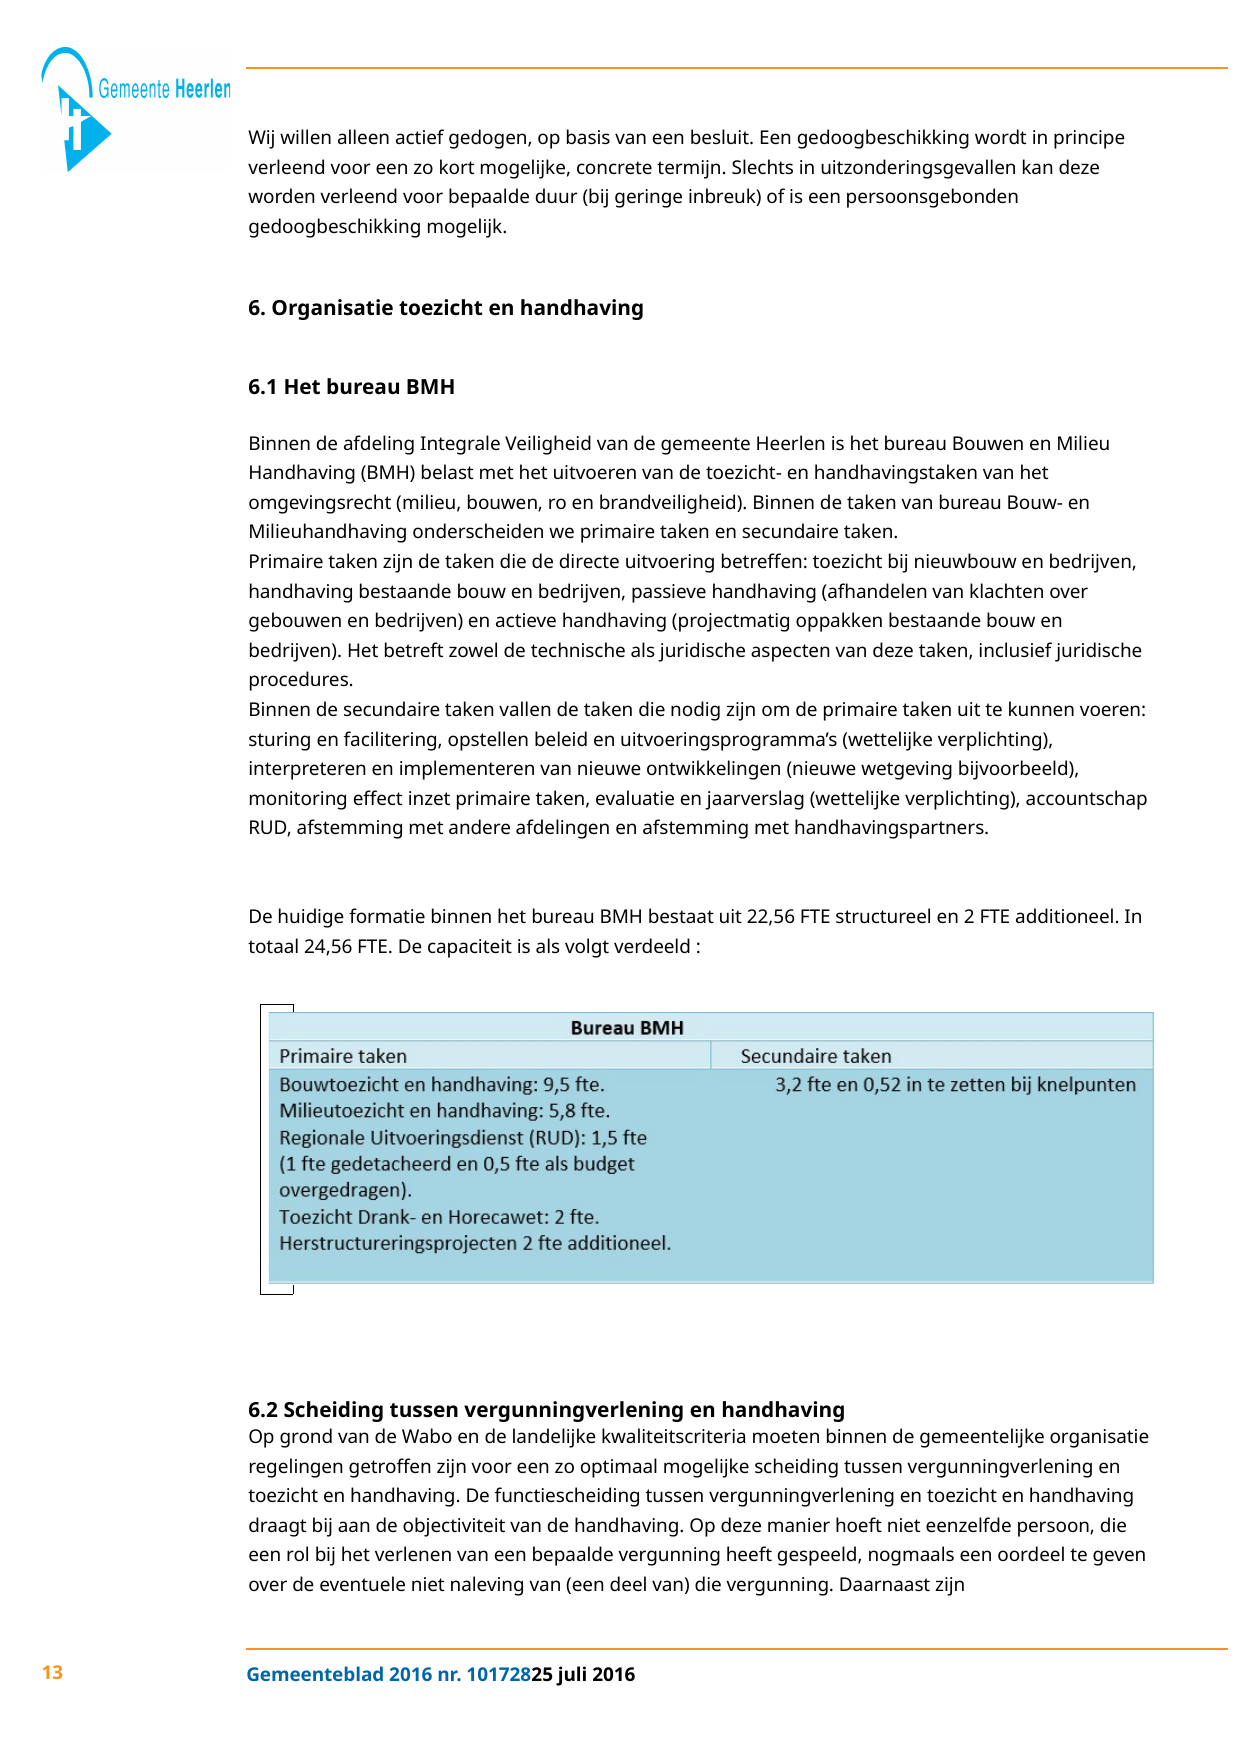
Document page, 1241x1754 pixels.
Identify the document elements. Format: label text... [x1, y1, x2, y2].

text De huidige formatie binnen het bureau BMH bestaat uit 22,56 FTE structureel en 2 FTE additioneel. In totaal 24,56 FTE. De capaciteit is als volgt verdeeld : [248, 903, 1152, 959]
picture [268, 1012, 1155, 1285]
text Binnen de afdeling Integrale Veiligheid van de gemeente Heerlen is het bureau Bouwen en Milieu Handhaving (BMH) belast met het uitvoeren van de toezicht- en handhavingstaken van het omgevingsrecht (milieu, bouwen, ro en brandveiligheid). Binnen de taken van bureau Bouw- en Milieuhandhaving onderscheiden we primaire taken en secundaire taken. [248, 430, 1152, 544]
text Primaire taken zijn de taken die de directe uitvoering betreffen: toezicht bij nieuwbouw en bedrijven, handhaving bestaande bouw en bedrijven, passieve handhaving (afhandelen van klachten over gebouwen en bedrijven) en actieve handhaving (projectmatig oppakken bestaande bouw en bedrijven). Het betreft zowel de technische als juridische aspecten van deze taken, inclusief juridische procedures. [248, 548, 1152, 692]
text 6. Organisatie toezicht en handhaving [248, 293, 1152, 322]
picture [41, 47, 231, 172]
text 6.2 Scheiding tussen vergunningverlening en handhaving [248, 1395, 1152, 1423]
text 6.1 Het bureau BMH [248, 372, 1152, 400]
text Wij willen alleen actief gedogen, op basis van een besluit. Een gedoogbeschikking wordt in principe verleend voor een zo kort mogelijke, concrete termijn. Slechts in uitzonderingsgevallen kan deze worden verleend voor bepaalde duur (bij geringe inbreuk) of is een persoonsgebonden gedoogbeschikking mogelijk. [248, 124, 1152, 239]
text Op grond van de Wabo en de landelijke kwaliteitscriteria moeten binnen de gemeentelijke organisatie regelingen getroffen zijn voor een zo optimaal mogelijke scheiding tussen vergunningverlening en toezicht en handhaving. De functiescheiding tussen vergunningverlening en toezicht en handhaving draagt bij aan de objectiviteit van de handhaving. Op deze manier hoeft niet eenzelfde persoon, die een rol bij het verlenen van een bepaalde vergunning heeft gespeeld, nogmaals een oordeel te geven over de eventuele niet naleving van (een deel van) die vergunning. Daarnaast zijn [248, 1423, 1152, 1597]
picture [41, 47, 58, 70]
text Binnen de secundaire taken vallen de taken die nodig zijn om de primaire taken uit te kunnen voeren: sturing en facilitering, opstellen beleid en uitvoeringsprogramma’s (wettelijke verplichting), interpreteren en implementeren van nieuwe ontwikkelingen (nieuwe wetgeving bijvoorbeeld), monitoring effect inzet primaire taken, evaluatie en jaarverslag (wettelijke verplichting), accountschap RUD, afstemming met andere afdelingen en afstemming met handhavingspartners. [248, 696, 1152, 840]
